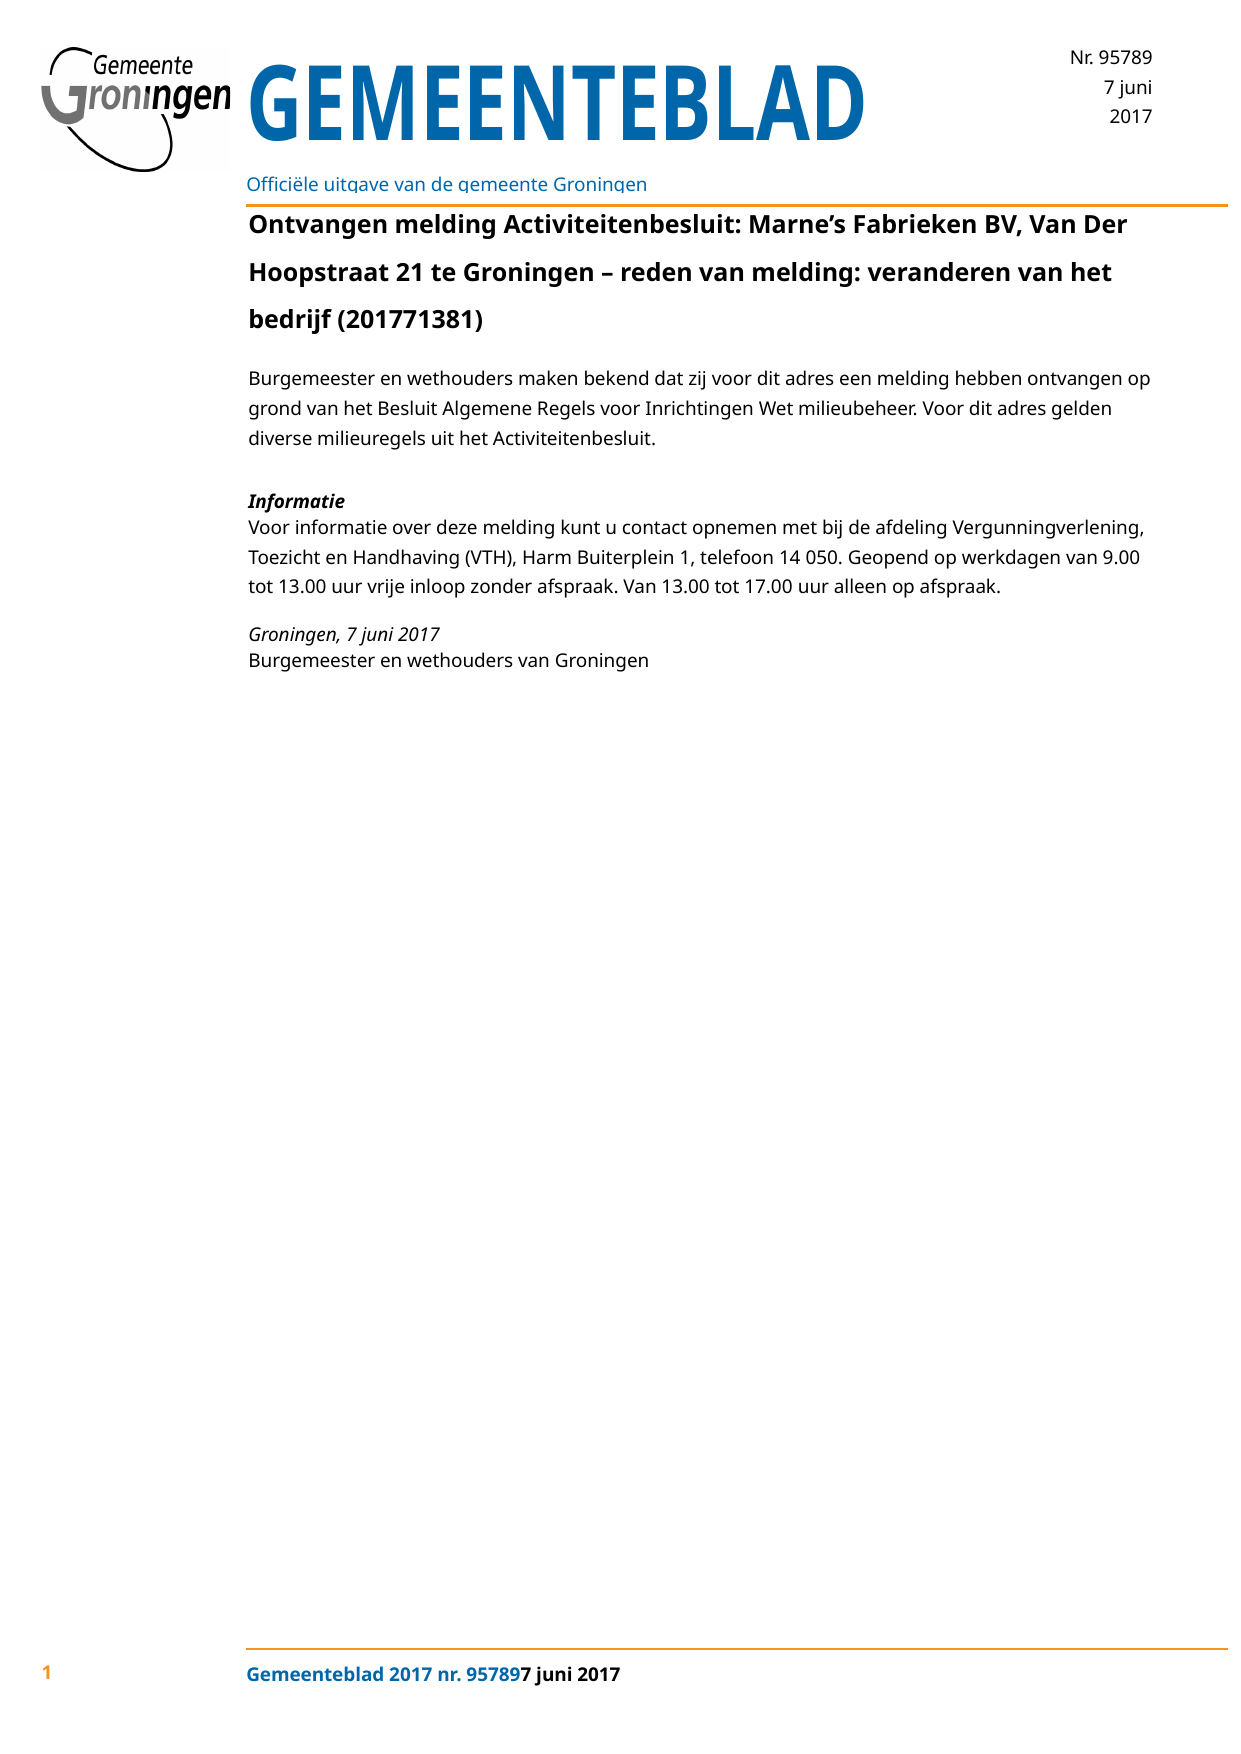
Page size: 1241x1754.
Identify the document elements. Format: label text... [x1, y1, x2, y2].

picture [41, 47, 231, 172]
text Burgemeester en wethouders maken bekend dat zij voor dit adres een melding hebben ontvangen op grond van het Besluit Algemene Regels voor Inrichtingen Wet milieubeheer. Voor dit adres gelden diverse milieuregels uit het Activiteitenbesluit. [248, 366, 1152, 450]
text Groningen, 7 juni 2017 [248, 621, 1152, 647]
text Informatie [248, 489, 1152, 514]
text Ontvangen melding Activiteitenbesluit: Marne’s Fabrieken BV, Van Der Hoopstraat 21 te Groningen – reden van melding: veranderen van het bedrijf (201771381) [248, 207, 1152, 336]
text Voor informatie over deze melding kunt u contact opnemen met bij de afdeling Vergunningverlening, Toezicht en Handhaving (VTH), Harm Buiterplein 1, telefoon 14 050. Geopend op werkdagen van 9.00 tot 13.00 uur vrije inloop zonder afspraak. Van 13.00 tot 17.00 uur alleen op afspraak. [248, 514, 1152, 599]
text Burgemeester en wethouders van Groningen [248, 647, 1152, 673]
